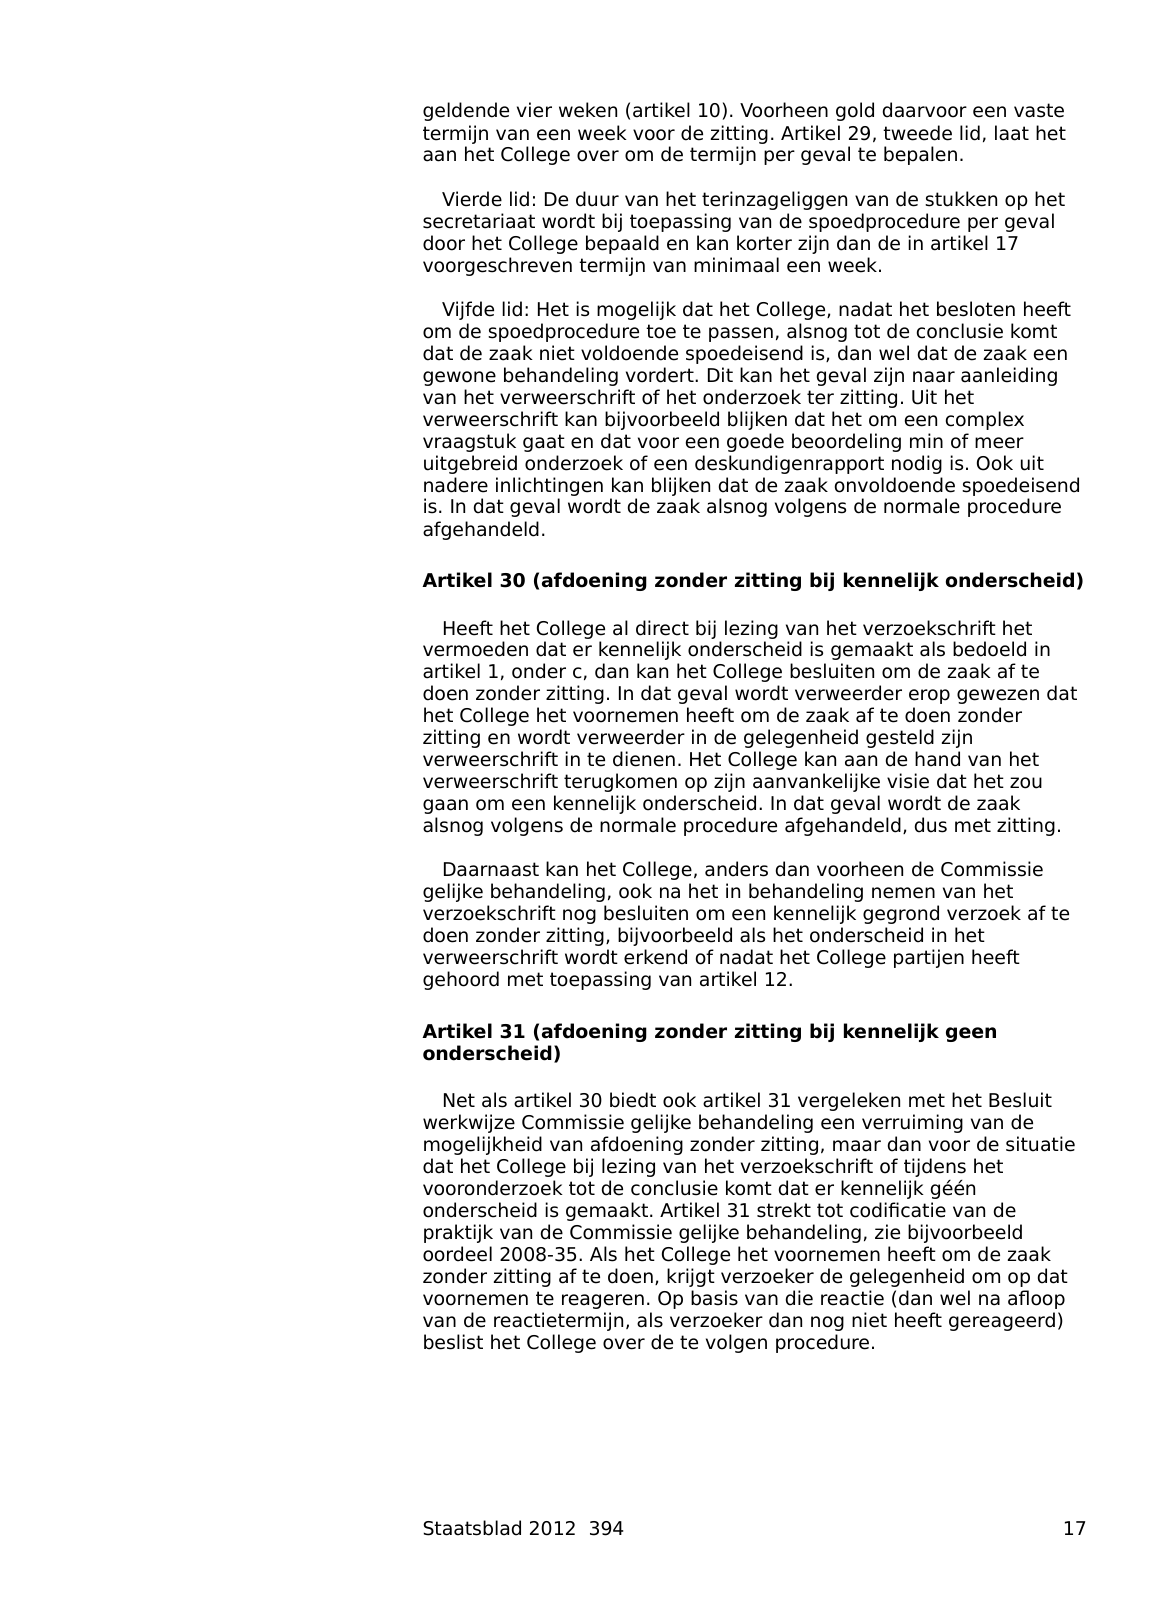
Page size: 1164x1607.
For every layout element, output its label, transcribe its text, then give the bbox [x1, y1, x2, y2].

text Net als artikel 30 biedt ook artikel 31 vergeleken met het Besluit werkwijze Commissie gelijke behandeling een verruiming van de mogelijkheid van afdoening zonder zitting, maar dan voor de situatie dat het College bij lezing van het verzoekschrift of tijdens het vooronderzoek tot de conclusie komt dat er kennelijk géén onderscheid is gemaakt. Artikel 31 strekt tot codificatie van de praktijk van de Commissie gelijke behandeling, zie bijvoorbeeld oordeel 2008-35. Als het College het voornemen heeft om de zaak zonder zitting af te doen, krijgt verzoeker de gelegenheid om op dat voornemen te reageren. Op basis van die reactie (dan wel na afloop van de reactietermijn, als verzoeker dan nog niet heeft gereageerd) beslist het College over de te volgen procedure. [422, 1090, 1087, 1354]
text Heeft het College al direct bij lezing van het verzoekschrift het vermoeden dat er kennelijk onderscheid is gemaakt als bedoeld in artikel 1, onder c, dan kan het College besluiten om de zaak af te doen zonder zitting. In dat geval wordt verweerder erop gewezen dat het College het voornemen heeft om de zaak af te doen zonder zitting en wordt verweerder in de gelegenheid gesteld zijn verweerschrift in te dienen. Het College kan aan de hand van het verweerschrift terugkomen op zijn aanvankelijke visie dat het zou gaan om een kennelijk onderscheid. In dat geval wordt de zaak alsnog volgens de normale procedure afgehandeld, dus met zitting. [422, 617, 1087, 837]
text Vierde lid: De duur van het terinzageliggen van de stukken op het secretariaat wordt bij toepassing van de spoedprocedure per geval door het College bepaald en kan korter zijn dan de in artikel 17 voorgeschreven termijn van minimaal een week. [422, 188, 1087, 276]
subtitle Artikel 31 (afdoening zonder zitting bij kennelijk geen onderscheid) [422, 1021, 1087, 1065]
text Daarnaast kan het College, anders dan voorheen de Commissie gelijke behandeling, ook na het in behandeling nemen van het verzoekschrift nog besluiten om een kennelijk gegrond verzoek af te doen zonder zitting, bijvoorbeeld als het onderscheid in het verweerschrift wordt erkend of nadat het College partijen heeft gehoord met toepassing van artikel 12. [422, 859, 1087, 991]
text geldende vier weken (artikel 10). Voorheen gold daarvoor een vaste termijn van een week voor de zitting. Artikel 29, tweede lid, laat het aan het College over om de termijn per geval te bepalen. [422, 100, 1087, 166]
text Vijfde lid: Het is mogelijk dat het College, nadat het besloten heeft om de spoedprocedure toe te passen, alsnog tot de conclusie komt dat de zaak niet voldoende spoedeisend is, dan wel dat de zaak een gewone behandeling vordert. Dit kan het geval zijn naar aanleiding van het verweerschrift of het onderzoek ter zitting. Uit het verweerschrift kan bijvoorbeeld blijken dat het om een complex vraagstuk gaat en dat voor een goede beoordeling min of meer uitgebreid onderzoek of een deskundigenrapport nodig is. Ook uit nadere inlichtingen kan blijken dat de zaak onvoldoende spoedeisend is. In dat geval wordt de zaak alsnog volgens de normale procedure afgehandeld. [422, 299, 1087, 540]
subtitle Artikel 30 (afdoening zonder zitting bij kennelijk onderscheid) [422, 570, 1087, 592]
